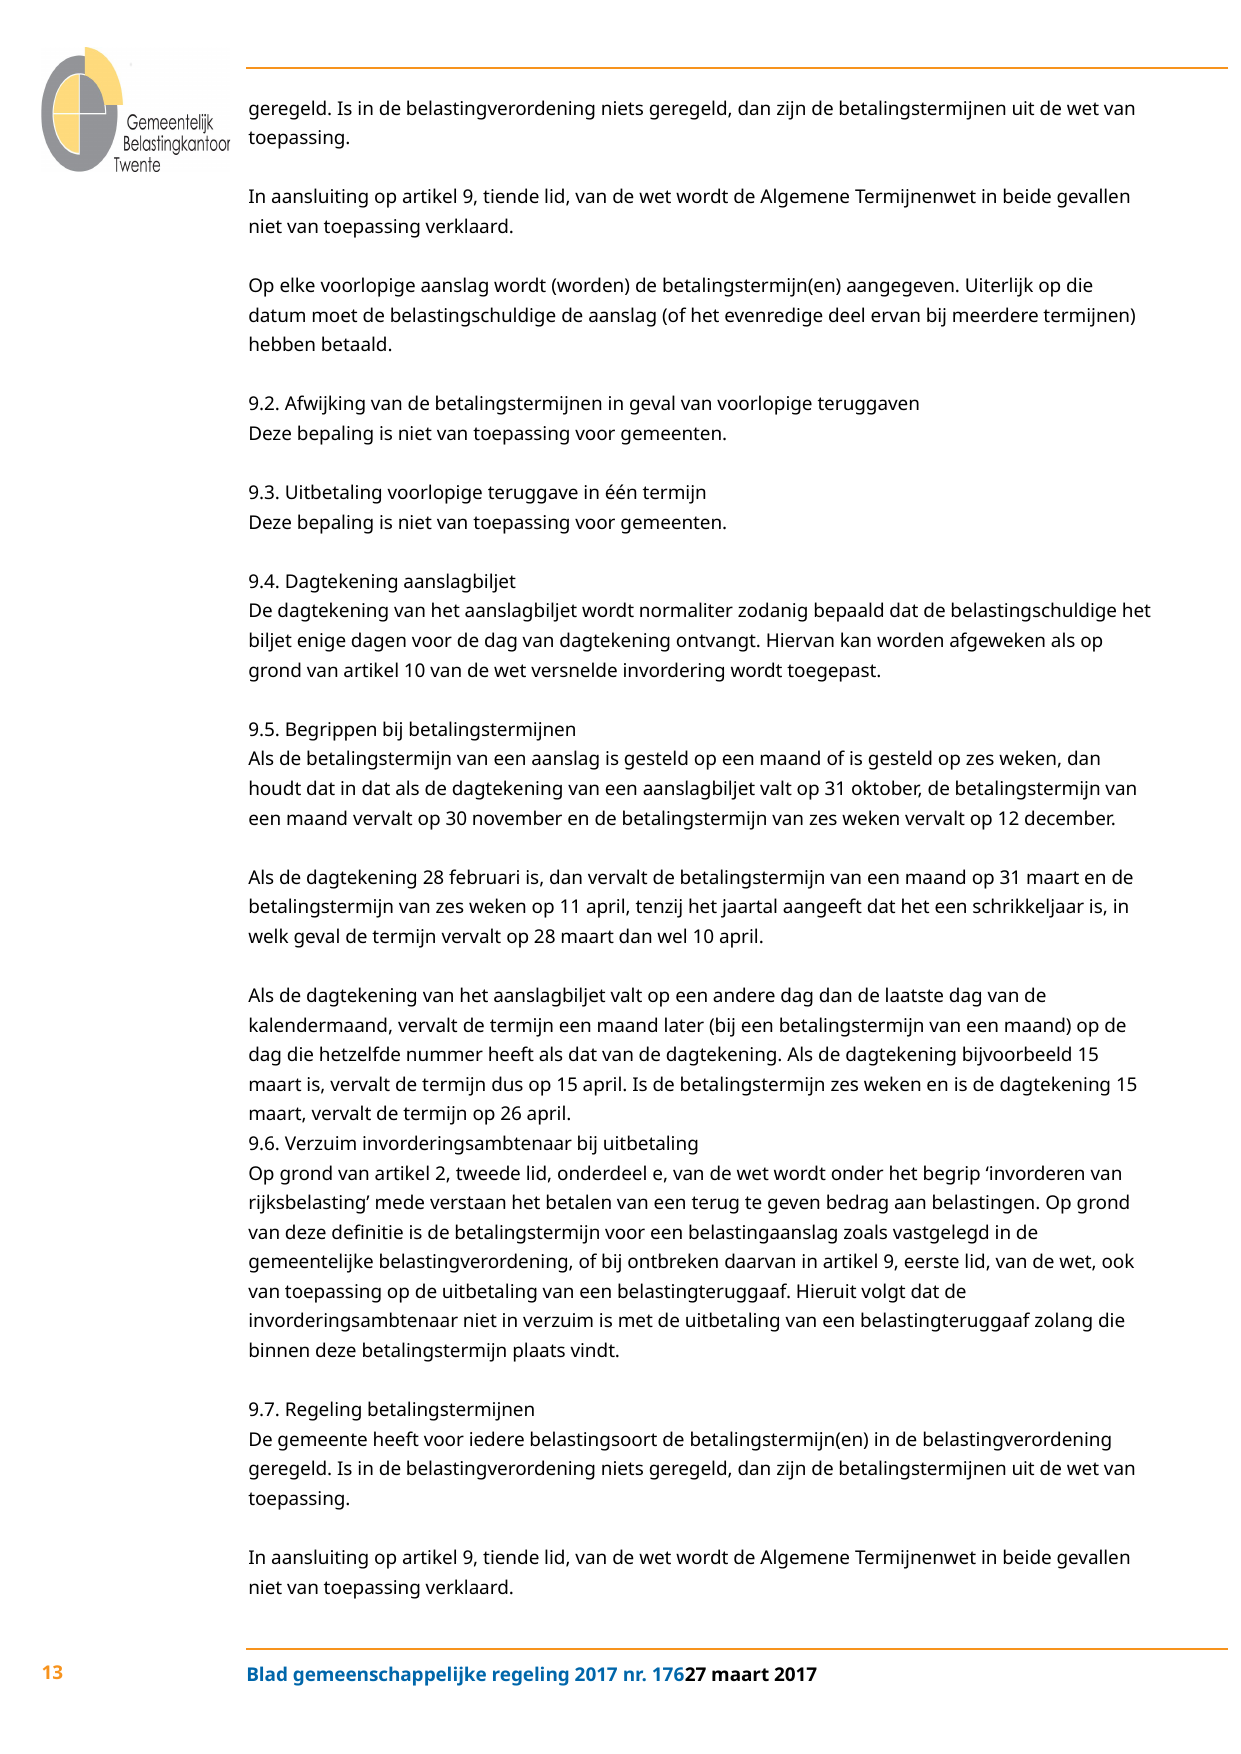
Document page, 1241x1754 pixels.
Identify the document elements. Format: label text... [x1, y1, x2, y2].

text In aansluiting op artikel 9, tiende lid, van de wet wordt de Algemene Termijnenwet in beide gevallen niet van toepassing verklaard. [248, 183, 1152, 239]
text Op grond van artikel 2, tweede lid, onderdeel e, van de wet wordt onder het begrip ‘invorderen van rijksbelasting’ mede verstaan het betalen van een terug te geven bedrag aan belastingen. Op grond van deze definitie is de betalingstermijn voor een belastingaanslag zoals vastgelegd in de gemeentelijke belastingverordening, of bij ontbreken daarvan in artikel 9, eerste lid, van de wet, ook van toepassing op de uitbetaling van een belastingteruggaaf. Hieruit volgt dat de invorderingsambtenaar niet in verzuim is met de uitbetaling van een belastingteruggaaf zolang die binnen deze betalingstermijn plaats vindt. [248, 1160, 1152, 1363]
text 9.5. Begrippen bij betalingstermijnen [248, 716, 1152, 742]
text Als de dagtekening van het aanslagbiljet valt op een andere dag dan de laatste dag van de kalendermaand, vervalt de termijn een maand later (bij een betalingstermijn van een maand) op de dag die hetzelfde nummer heeft als dat van de dagtekening. Als de dagtekening bijvoorbeeld 15 maart is, vervalt de termijn dus op 15 april. Is de betalingstermijn zes weken en is de dagtekening 15 maart, vervalt de termijn op 26 april. [248, 982, 1152, 1126]
text Op elke voorlopige aanslag wordt (worden) de betalingstermijn(en) aangegeven. Uiterlijk op die datum moet de belastingschuldige de aanslag (of het evenredige deel ervan bij meerdere termijnen) hebben betaald. [248, 272, 1152, 357]
text De dagtekening van het aanslagbiljet wordt normaliter zodanig bepaald dat de belastingschuldige het biljet enige dagen voor de dag van dagtekening ontvangt. Hiervan kan worden afgeweken als op grond van artikel 10 van de wet versnelde invordering wordt toegepast. [248, 598, 1152, 683]
text Als de dagtekening 28 februari is, dan vervalt de betalingstermijn van een maand op 31 maart en de betalingstermijn van zes weken op 11 april, tenzij het jaartal aangeeft dat het een schrikkeljaar is, in welk geval de termijn vervalt op 28 maart dan wel 10 april. [248, 864, 1152, 949]
text geregeld. Is in de belastingverordening niets geregeld, dan zijn de betalingstermijnen uit de wet van toepassing. [248, 95, 1152, 150]
text 9.2. Afwijking van de betalingstermijnen in geval van voorlopige teruggaven [248, 391, 1152, 416]
text Deze bepaling is niet van toepassing voor gemeenten. [248, 420, 1152, 446]
text 9.7. Regeling betalingstermijnen [248, 1396, 1152, 1422]
text De gemeente heeft voor iedere belastingsoort de betalingstermijn(en) in de belastingverordening geregeld. Is in de belastingverordening niets geregeld, dan zijn de betalingstermijnen uit de wet van toepassing. [248, 1426, 1152, 1511]
text Als de betalingstermijn van een aanslag is gesteld op een maand of is gesteld op zes weken, dan houdt dat in dat als de dagtekening van een aanslagbiljet valt op 31 oktober, de betalingstermijn van een maand vervalt op 30 november en de betalingstermijn van zes weken vervalt op 12 december. [248, 746, 1152, 831]
text In aansluiting op artikel 9, tiende lid, van de wet wordt de Algemene Termijnenwet in beide gevallen niet van toepassing verklaard. [248, 1544, 1152, 1600]
text 9.3. Uitbetaling voorlopige teruggave in één termijn [248, 479, 1152, 505]
text 9.6. Verzuim invorderingsambtenaar bij uitbetaling [248, 1130, 1152, 1156]
picture [41, 47, 231, 172]
text Deze bepaling is niet van toepassing voor gemeenten. [248, 509, 1152, 535]
text 9.4. Dagtekening aanslagbiljet [248, 568, 1152, 594]
